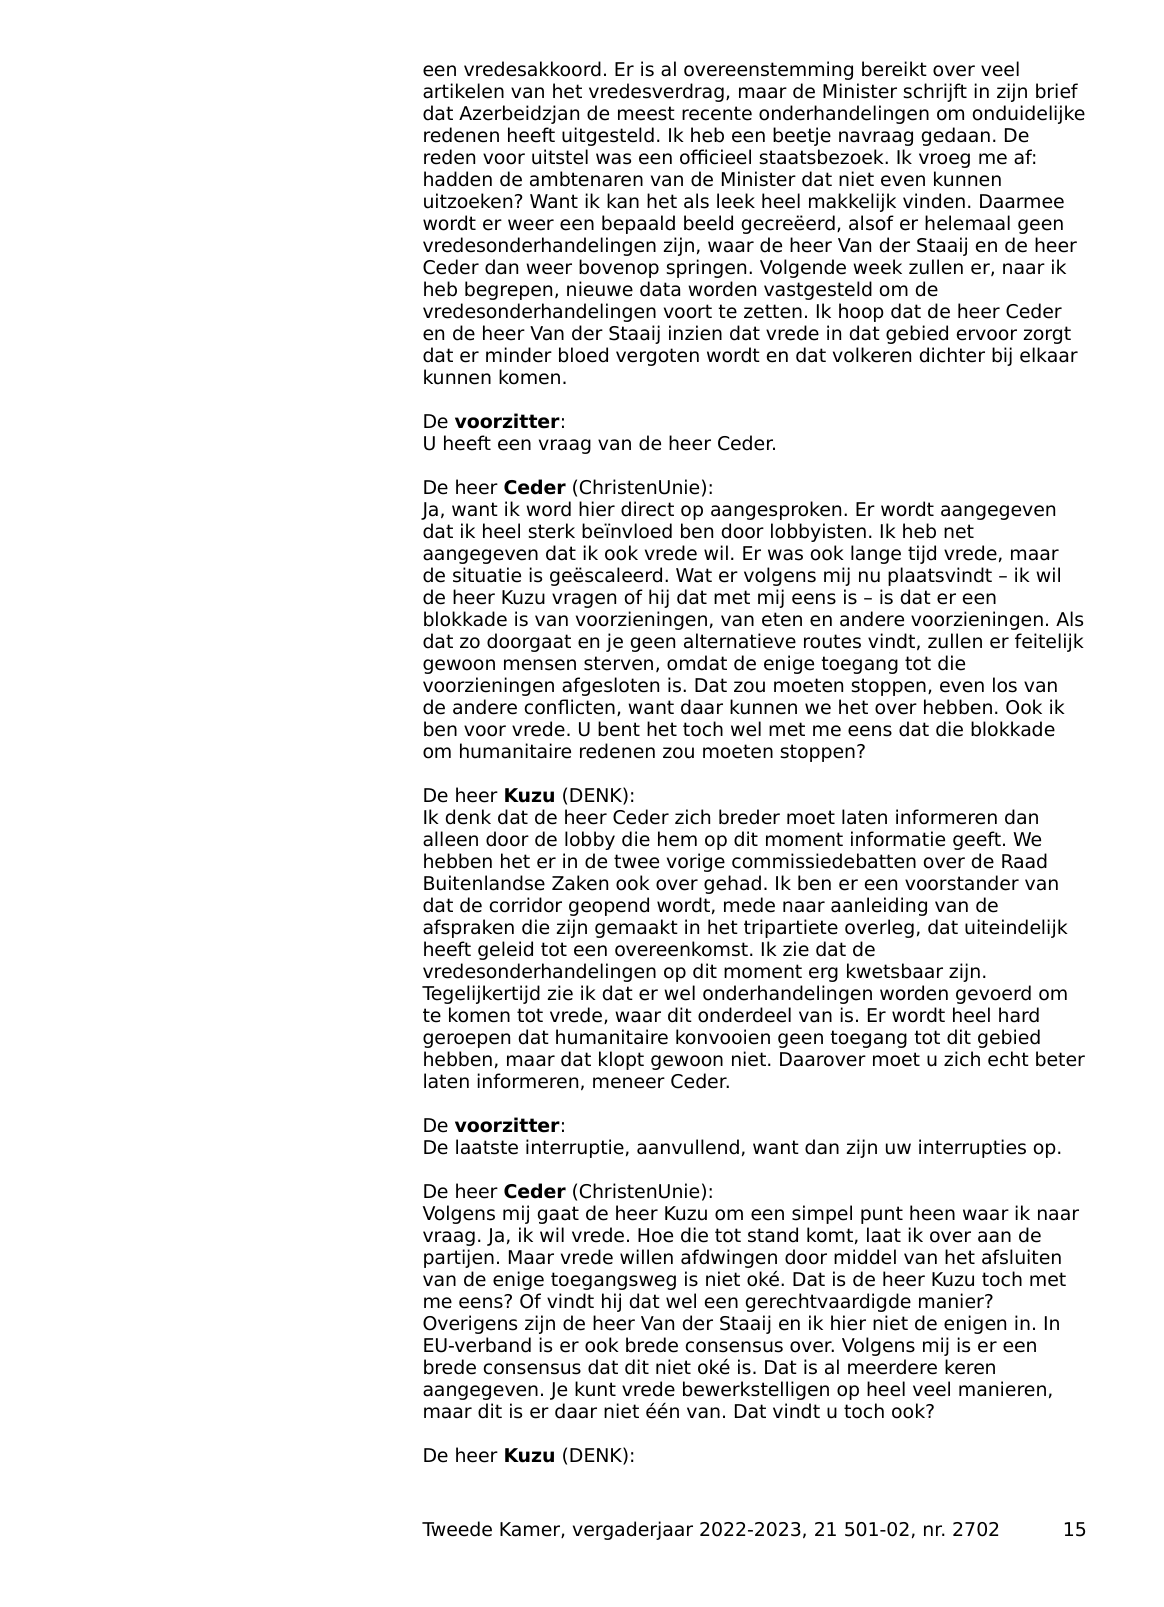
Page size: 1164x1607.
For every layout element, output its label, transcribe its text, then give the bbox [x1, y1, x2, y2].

text De heer Kuzu (DENK): [422, 785, 1087, 807]
text Ja, want ik word hier direct op aangesproken. Er wordt aangegeven dat ik heel sterk beïnvloed ben door lobbyisten. Ik heb net aangegeven dat ik ook vrede wil. Er was ook lange tijd vrede, maar de situatie is geëscaleerd. Wat er volgens mij nu plaatsvindt – ik wil de heer Kuzu vragen of hij dat met mij eens is – is dat er een blokkade is van voorzieningen, van eten en andere voorzieningen. Als dat zo doorgaat en je geen alternatieve routes vindt, zullen er feitelijk gewoon mensen sterven, omdat de enige toegang tot die voorzieningen afgesloten is. Dat zou moeten stoppen, even los van de andere conflicten, want daar kunnen we het over hebben. Ook ik ben voor vrede. U bent het toch wel met me eens dat die blokkade om humanitaire redenen zou moeten stoppen? [422, 499, 1087, 763]
text De heer Ceder (ChristenUnie): [422, 477, 1087, 499]
text De voorzitter: [422, 411, 1087, 433]
text een vredesakkoord. Er is al overeenstemming bereikt over veel artikelen van het vredesverdrag, maar de Minister schrijft in zijn brief dat Azerbeidzjan de meest recente onderhandelingen om onduidelijke redenen heeft uitgesteld. Ik heb een beetje navraag gedaan. De reden voor uitstel was een officieel staatsbezoek. Ik vroeg me af: hadden de ambtenaren van de Minister dat niet even kunnen uitzoeken? Want ik kan het als leek heel makkelijk vinden. Daarmee wordt er weer een bepaald beeld gecreëerd, alsof er helemaal geen vredesonderhandelingen zijn, waar de heer Van der Staaij en de heer Ceder dan weer bovenop springen. Volgende week zullen er, naar ik heb begrepen, nieuwe data worden vastgesteld om de vredesonderhandelingen voort te zetten. Ik hoop dat de heer Ceder en de heer Van der Staaij inzien dat vrede in dat gebied ervoor zorgt dat er minder bloed vergoten wordt en dat volkeren dichter bij elkaar kunnen komen. [422, 59, 1087, 389]
text De laatste interruptie, aanvullend, want dan zijn uw interrupties op. [422, 1137, 1087, 1159]
text De heer Ceder (ChristenUnie): [422, 1181, 1087, 1203]
text U heeft een vraag van de heer Ceder. [422, 433, 1087, 455]
text De heer Kuzu (DENK): [422, 1445, 1087, 1467]
text De voorzitter: [422, 1115, 1087, 1137]
text Volgens mij gaat de heer Kuzu om een simpel punt heen waar ik naar vraag. Ja, ik wil vrede. Hoe die tot stand komt, laat ik over aan de partijen. Maar vrede willen afdwingen door middel van het afsluiten van de enige toegangsweg is niet oké. Dat is de heer Kuzu toch met me eens? Of vindt hij dat wel een gerechtvaardigde manier? Overigens zijn de heer Van der Staaij en ik hier niet de enigen in. In EU-verband is er ook brede consensus over. Volgens mij is er een brede consensus dat dit niet oké is. Dat is al meerdere keren aangegeven. Je kunt vrede bewerkstelligen op heel veel manieren, maar dit is er daar niet één van. Dat vindt u toch ook? [422, 1203, 1087, 1423]
text Ik denk dat de heer Ceder zich breder moet laten informeren dan alleen door de lobby die hem op dit moment informatie geeft. We hebben het er in de twee vorige commissiedebatten over de Raad Buitenlandse Zaken ook over gehad. Ik ben er een voorstander van dat de corridor geopend wordt, mede naar aanleiding van de afspraken die zijn gemaakt in het tripartiete overleg, dat uiteindelijk heeft geleid tot een overeenkomst. Ik zie dat de vredesonderhandelingen op dit moment erg kwetsbaar zijn. Tegelijkertijd zie ik dat er wel onderhandelingen worden gevoerd om te komen tot vrede, waar dit onderdeel van is. Er wordt heel hard geroepen dat humanitaire konvooien geen toegang tot dit gebied hebben, maar dat klopt gewoon niet. Daarover moet u zich echt beter laten informeren, meneer Ceder. [422, 807, 1087, 1093]
